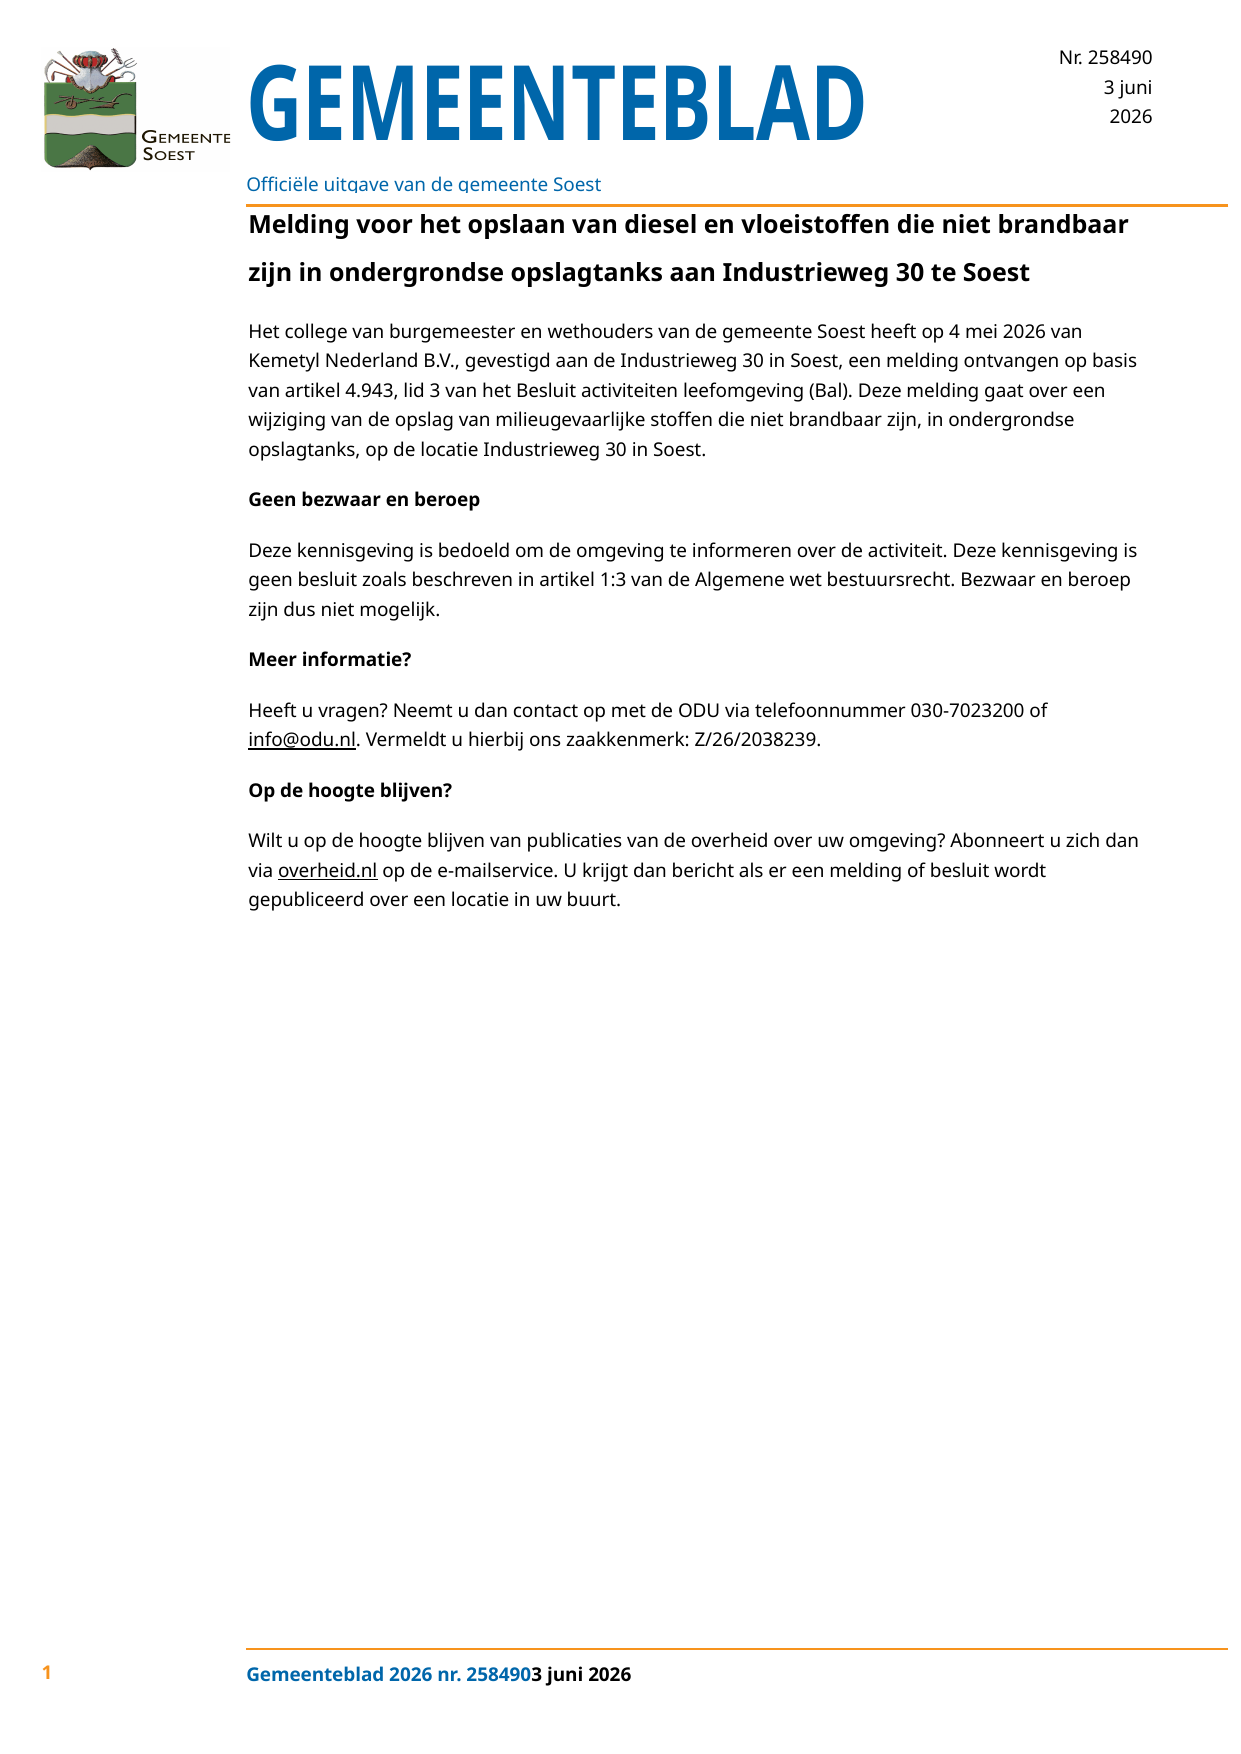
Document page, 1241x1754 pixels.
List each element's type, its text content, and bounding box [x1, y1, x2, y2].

text Melding voor het opslaan van diesel en vloeistoffen die niet brandbaar zijn in ondergrondse opslagtanks aan Industrieweg 30 te Soest [248, 207, 1152, 288]
text Heeft u vragen? Neemt u dan contact op met de ODU via telefoonnummer 030-7023200 of info@odu.nl. Vermeldt u hierbij ons zaakkenmerk: Z/26/2038239. [248, 697, 1152, 752]
text Het college van burgemeester en wethouders van de gemeente Soest heeft op 4 mei 2026 van Kemetyl Nederland B.V., gevestigd aan de Industrieweg 30 in Soest, een melding ontvangen op basis van artikel 4.943, lid 3 van het Besluit activiteiten leefomgeving (Bal). Deze melding gaat over een wijziging van de opslag van milieugevaarlijke stoffen die niet brandbaar zijn, in ondergrondse opslagtanks, op de locatie Industrieweg 30 in Soest. [248, 318, 1152, 462]
picture [41, 47, 231, 172]
text Meer informatie? [248, 647, 1152, 672]
text Deze kennisgeving is bedoeld om de omgeving te informeren over de activiteit. Deze kennisgeving is geen besluit zoals beschreven in artikel 1:3 van de Algemene wet bestuursrecht. Bezwaar en beroep zijn dus niet mogelijk. [248, 537, 1152, 622]
text Op de hoogte blijven? [248, 777, 1152, 803]
text Wilt u op de hoogte blijven van publicaties van de overheid over uw omgeving? Abonneert u zich dan via overheid.nl op de e-mailservice. U krijgt dan bericht als er een melding of besluit wordt gepubliceerd over een locatie in uw buurt. [248, 827, 1152, 912]
text Geen bezwaar en beroep [248, 487, 1152, 512]
